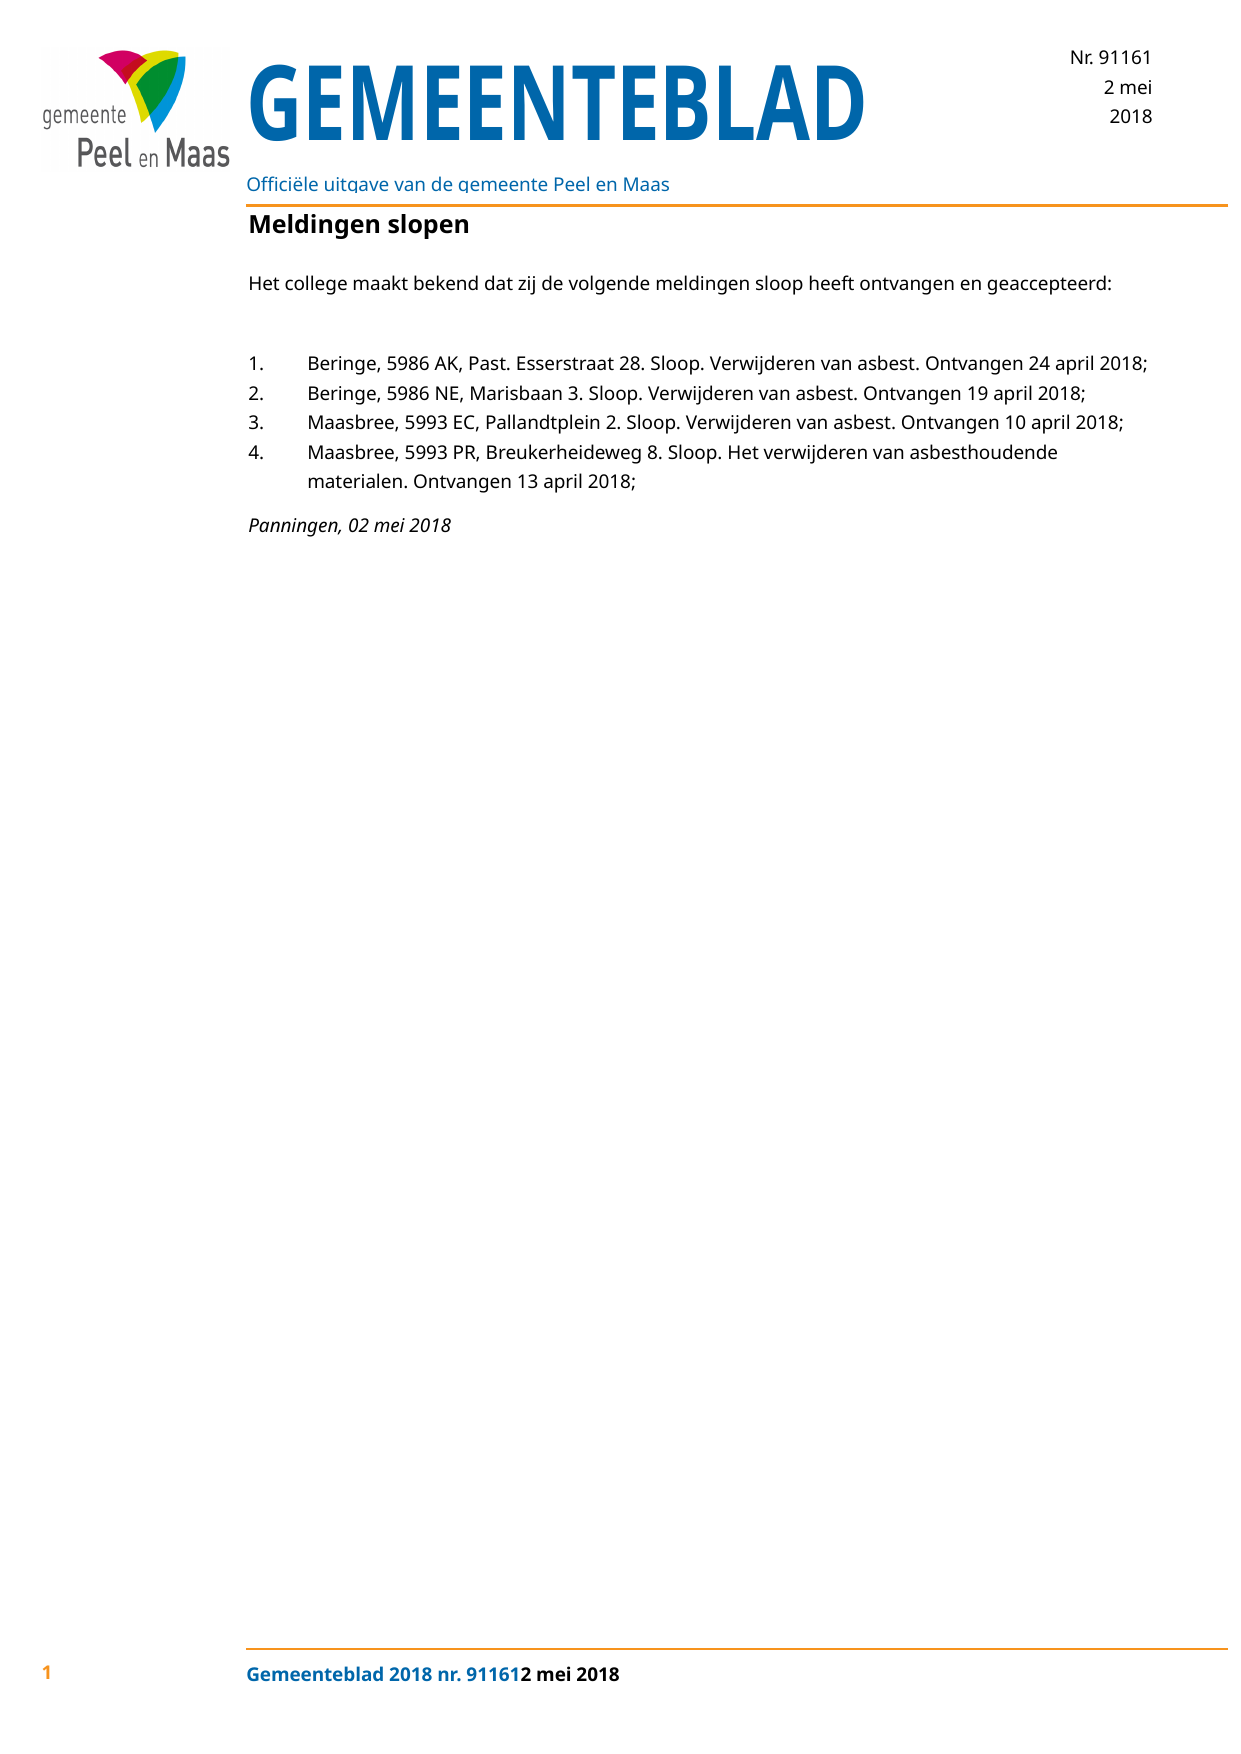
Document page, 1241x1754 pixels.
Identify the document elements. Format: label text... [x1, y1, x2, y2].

list Beringe, 5986 AK, Past. Esserstraat 28. Sloop. Verwijderen van asbest. Ontvangen 24 april 2018; [248, 350, 1152, 376]
list Beringe, 5986 NE, Marisbaan 3. Sloop. Verwijderen van asbest. Ontvangen 19 april 2018; [248, 380, 1152, 406]
text Het college maakt bekend dat zij de volgende meldingen sloop heeft ontvangen en geaccepteerd: [248, 270, 1152, 296]
list Maasbree, 5993 PR, Breukerheideweg 8. Sloop. Het verwijderen van asbesthoudende materialen. Ontvangen 13 april 2018; [248, 439, 1152, 494]
text Panningen, 02 mei 2018 [248, 512, 1152, 537]
list Maasbree, 5993 EC, Pallandtplein 2. Sloop. Verwijderen van asbest. Ontvangen 10 april 2018; [248, 409, 1152, 435]
text Meldingen slopen [248, 207, 1152, 241]
picture [41, 47, 231, 172]
